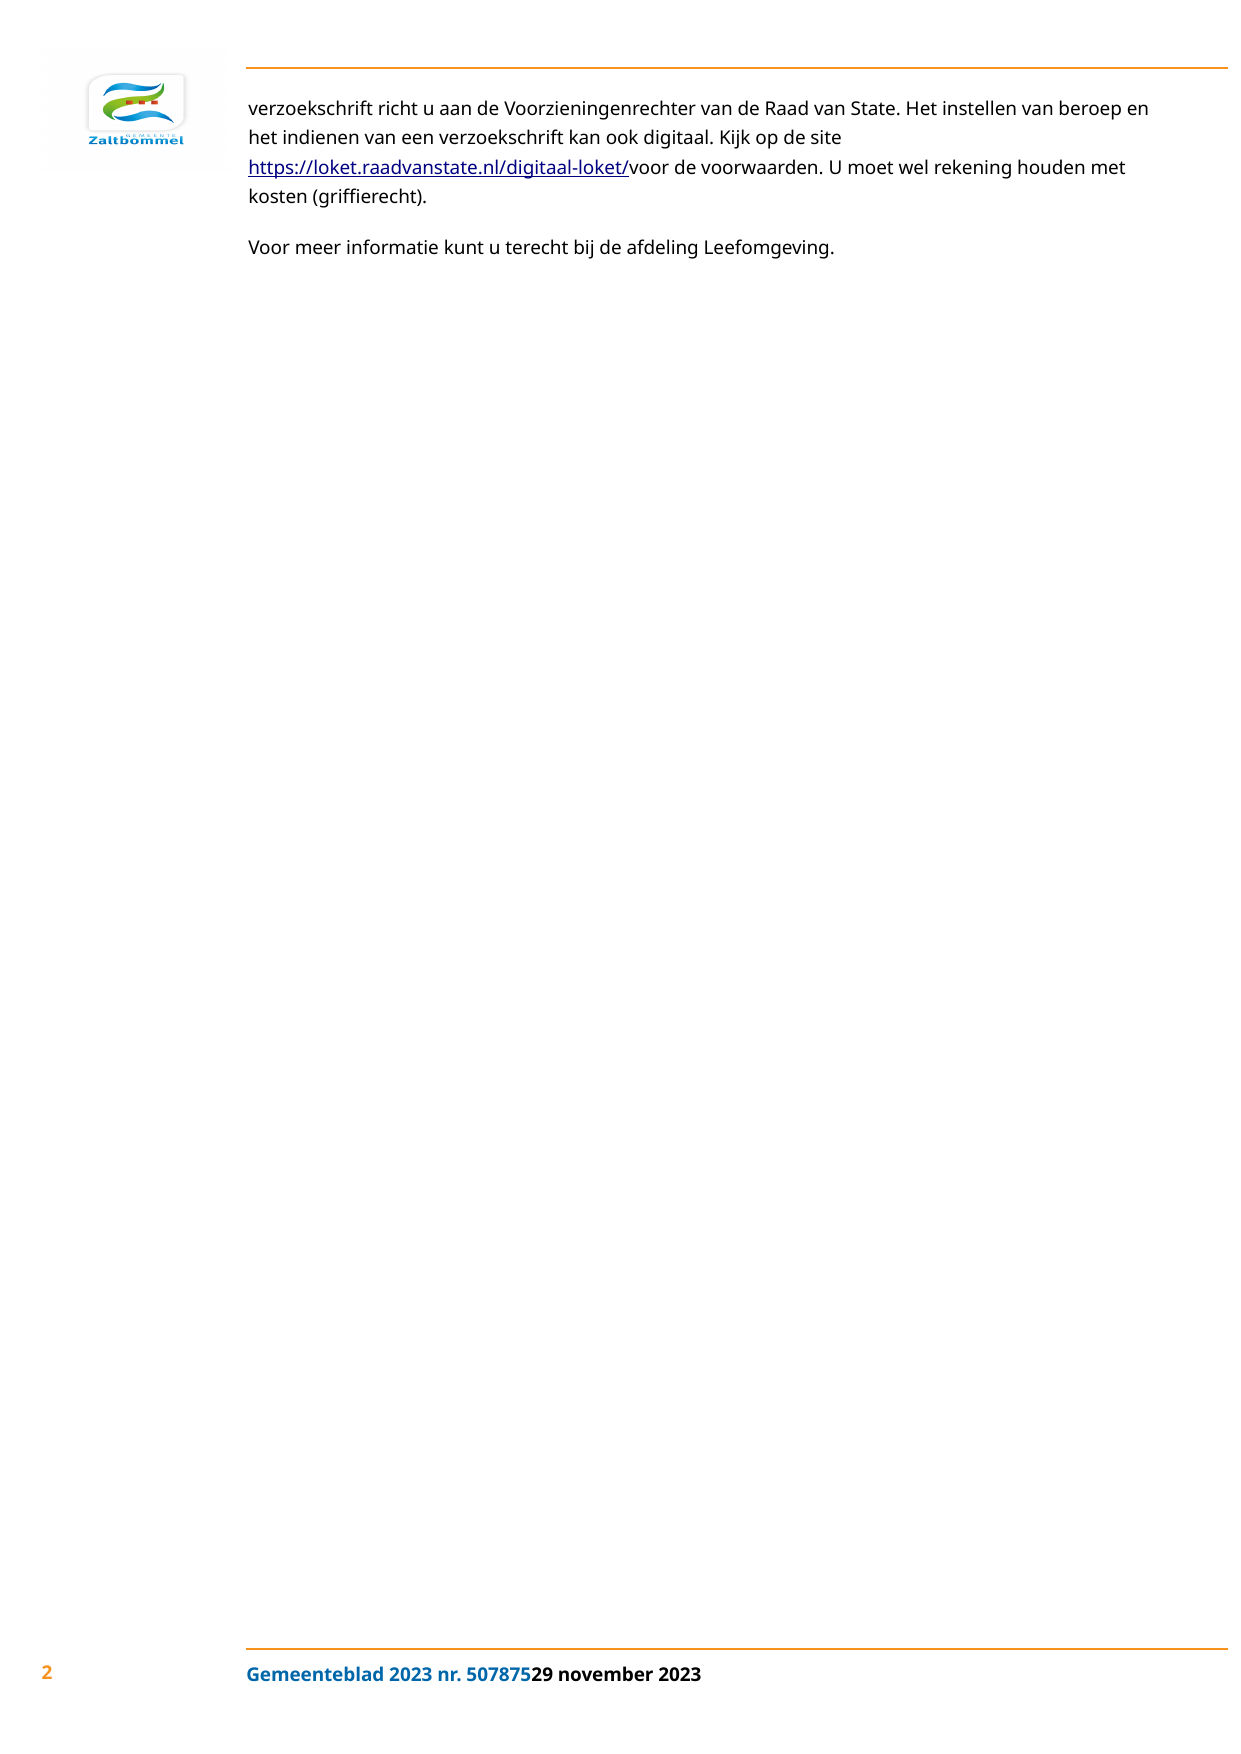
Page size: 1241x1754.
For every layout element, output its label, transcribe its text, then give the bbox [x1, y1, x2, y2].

text verzoekschrift richt u aan de Voorzieningenrechter van de Raad van State. Het instellen van beroep en het indienen van een verzoekschrift kan ook digitaal. Kijk op de site https://loket.raadvanstate.nl/digitaal-loket/voor de voorwaarden. U moet wel rekening houden met kosten (griffierecht). [248, 95, 1152, 209]
text Voor meer informatie kunt u terecht bij de afdeling Leefomgeving. [248, 234, 1152, 260]
picture [41, 47, 231, 172]
